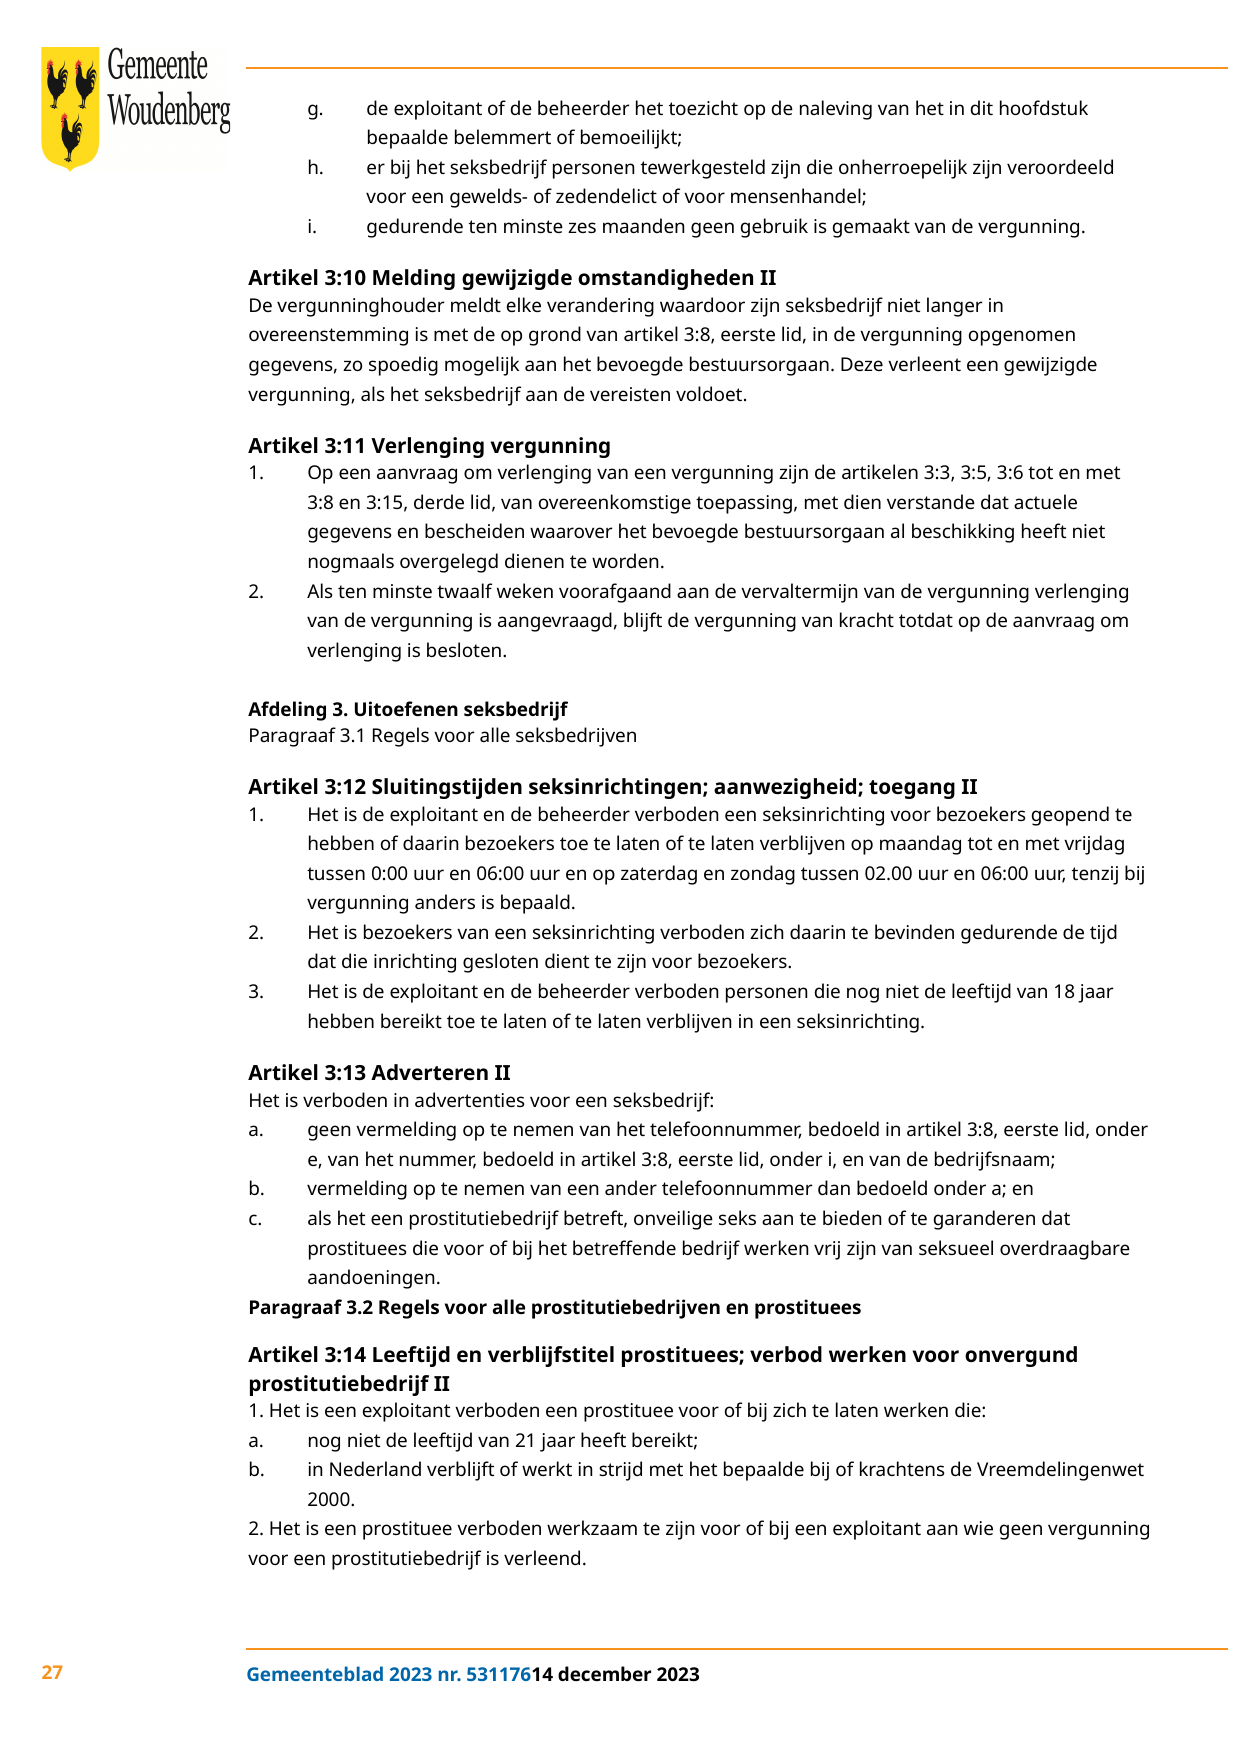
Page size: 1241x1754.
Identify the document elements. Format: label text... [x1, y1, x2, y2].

text Artikel 3:12 Sluitingstijden seksinrichtingen; aanwezigheid; toegang II [248, 772, 1152, 801]
list er bij het seksbedrijf personen tewerkgesteld zijn die onherroepelijk zijn veroordeeld voor een gewelds- of zedendelict of voor mensenhandel; [307, 154, 1152, 209]
list Op een aanvraag om verlenging van een vergunning zijn de artikelen 3:3, 3:5, 3:6 tot en met 3:8 en 3:15, derde lid, van overeenkomstige toepassing, met dien verstande dat actuele gegevens en bescheiden waarover het bevoegde bestuursorgaan al beschikking heeft niet nogmaals overgelegd dienen te worden. [248, 459, 1152, 574]
text Paragraaf 3.1 Regels voor alle seksbedrijven [248, 722, 1152, 748]
text Artikel 3:10 Melding gewijzigde omstandigheden II [248, 263, 1152, 292]
list Als ten minste twaalf weken voorafgaand aan de vervaltermijn van de vergunning verlenging van de vergunning is aangevraagd, blijft de vergunning van kracht totdat op de aanvraag om verlenging is besloten. [248, 578, 1152, 663]
text Paragraaf 3.2 Regels voor alle prostitutiebedrijven en prostituees [248, 1294, 1152, 1319]
list als het een prostitutiebedrijf betreft, onveilige seks aan te bieden of te garanderen dat prostituees die voor of bij het betreffende bedrijf werken vrij zijn van seksueel overdraagbare aandoeningen. [248, 1205, 1152, 1290]
text Het is verboden in advertenties voor een seksbedrijf: [248, 1087, 1152, 1112]
list in Nederland verblijft of werkt in strijd met het bepaalde bij of krachtens de Vreemdelingenwet 2000. [248, 1456, 1152, 1512]
text Artikel 3:14 Leeftijd en verblijfstitel prostituees; verbod werken voor onvergund prostitutiebedrijf II [248, 1340, 1152, 1397]
text De vergunninghouder meldt elke verandering waardoor zijn seksbedrijf niet langer in overeenstemming is met de op grond van artikel 3:8, eerste lid, in de vergunning opgenomen gegevens, zo spoedig mogelijk aan het bevoegde bestuursorgaan. Deze verleent een gewijzigde vergunning, als het seksbedrijf aan de vereisten voldoet. [248, 292, 1152, 406]
text Afdeling 3. Uitoefenen seksbedrijf [248, 696, 1152, 722]
list gedurende ten minste zes maanden geen gebruik is gemaakt van de vergunning. [307, 213, 1152, 239]
text 2. Het is een prostituee verboden werkzaam te zijn voor of bij een exploitant aan wie geen vergunning voor een prostitutiebedrijf is verleend. [248, 1516, 1152, 1571]
text Artikel 3:11 Verlenging vergunning [248, 431, 1152, 459]
list de exploitant of de beheerder het toezicht op de naleving van het in dit hoofdstuk bepaalde belemmert of bemoeilijkt; [307, 95, 1152, 150]
picture [41, 47, 231, 172]
list vermelding op te nemen van een ander telefoonnummer dan bedoeld onder a; en [248, 1176, 1152, 1201]
list geen vermelding op te nemen van het telefoonnummer, bedoeld in artikel 3:8, eerste lid, onder e, van het nummer, bedoeld in artikel 3:8, eerste lid, onder i, en van de bedrijfsnaam; [248, 1116, 1152, 1172]
list Het is de exploitant en de beheerder verboden personen die nog niet de leeftijd van 18 jaar hebben bereikt toe te laten of te laten verblijven in een seksinrichting. [248, 978, 1152, 1034]
text Artikel 3:13 Adverteren II [248, 1058, 1152, 1087]
list Het is bezoekers van een seksinrichting verboden zich daarin te bevinden gedurende de tijd dat die inrichting gesloten dient te zijn voor bezoekers. [248, 919, 1152, 974]
list nog niet de leeftijd van 21 jaar heeft bereikt; [248, 1427, 1152, 1453]
text 1. Het is een exploitant verboden een prostituee voor of bij zich te laten werken die: [248, 1397, 1152, 1423]
list Het is de exploitant en de beheerder verboden een seksinrichting voor bezoekers geopend te hebben of daarin bezoekers toe te laten of te laten verblijven op maandag tot en met vrijdag tussen 0:00 uur en 06:00 uur en op zaterdag en zondag tussen 02.00 uur en 06:00 uur, tenzij bij vergunning anders is bepaald. [248, 801, 1152, 915]
